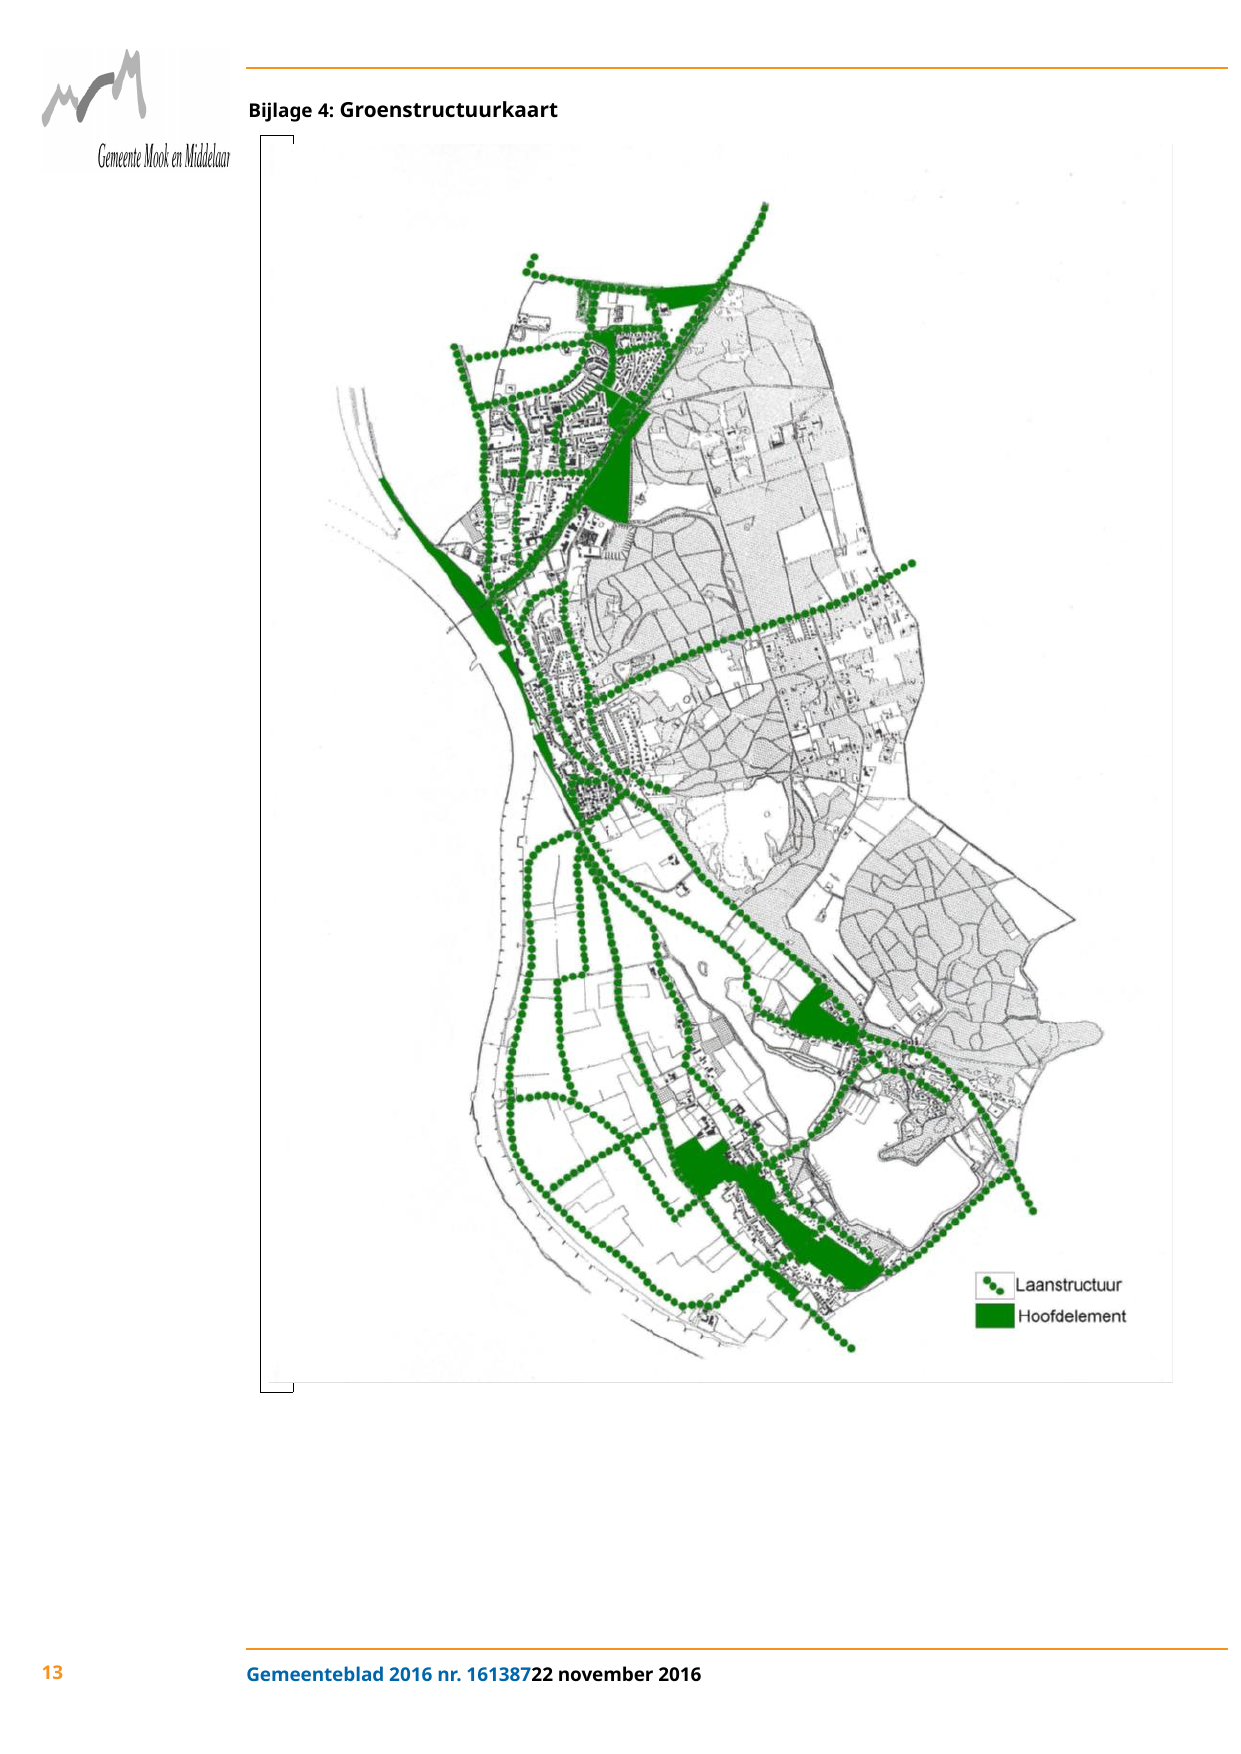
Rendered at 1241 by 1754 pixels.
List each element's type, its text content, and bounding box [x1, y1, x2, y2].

picture [41, 47, 231, 172]
text Bijlage 4: Groenstructuurkaart [248, 95, 1152, 123]
picture [268, 144, 1173, 1383]
